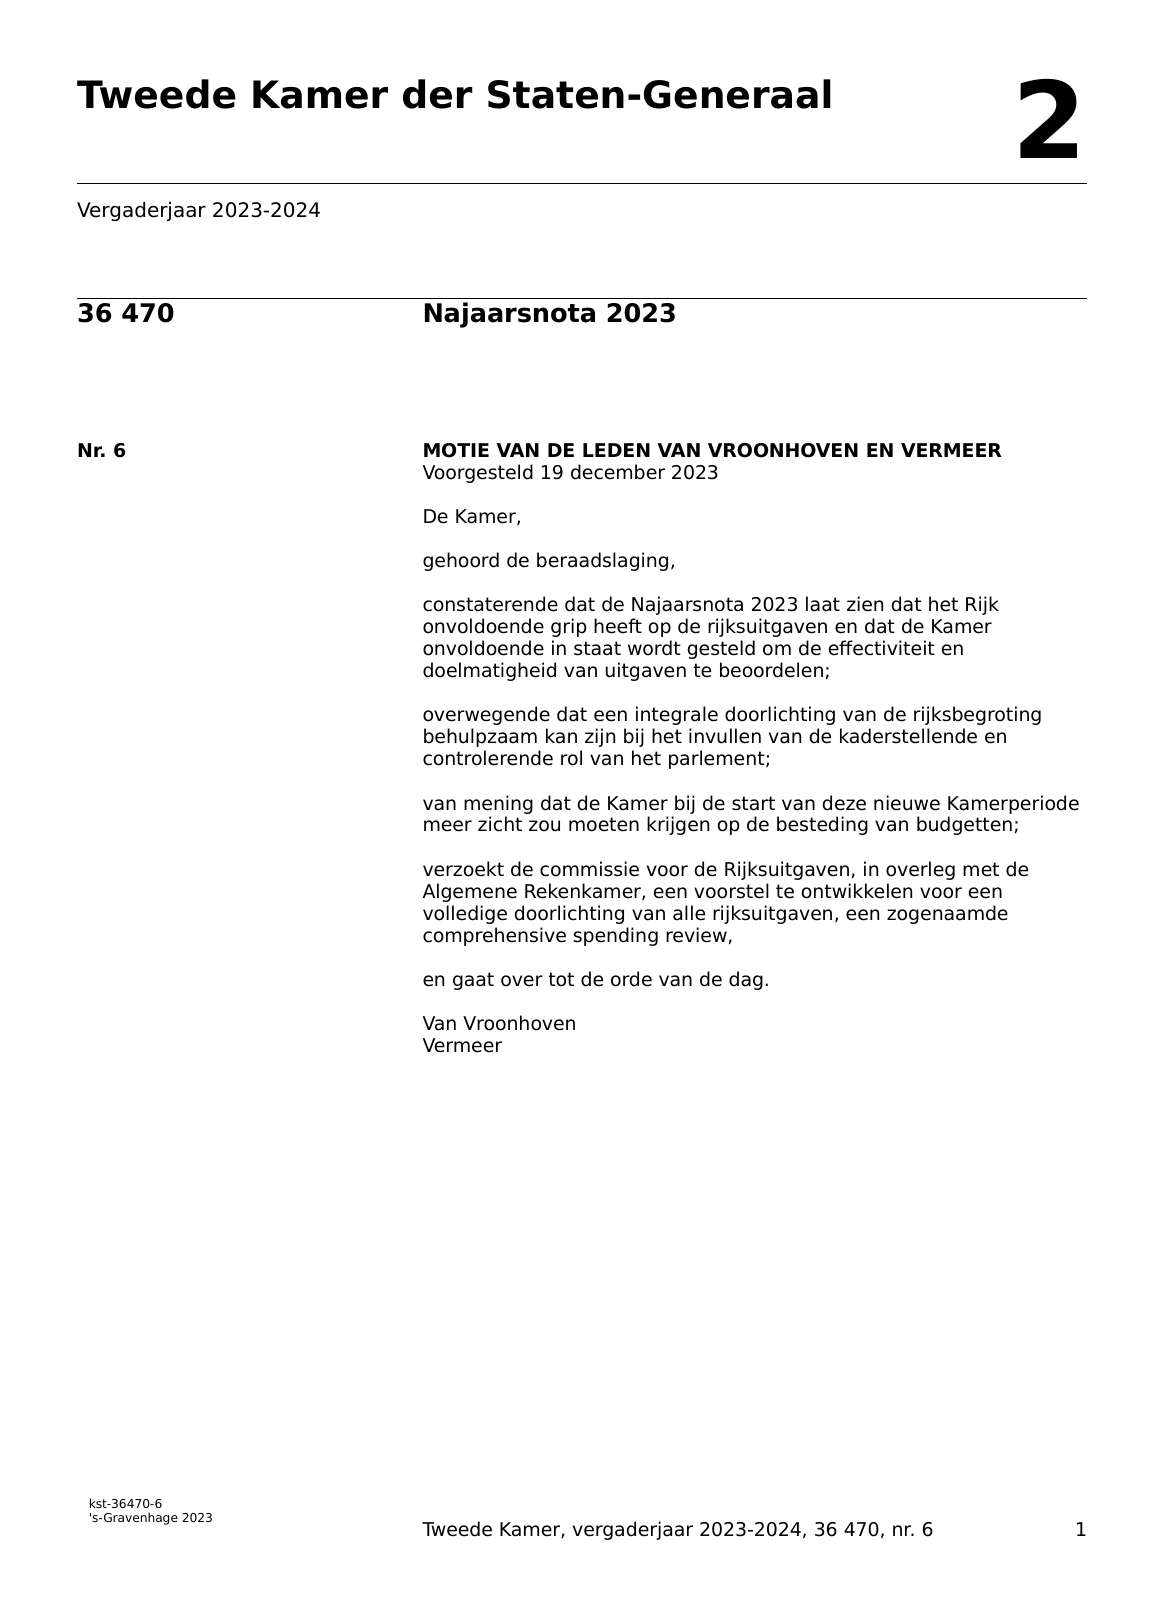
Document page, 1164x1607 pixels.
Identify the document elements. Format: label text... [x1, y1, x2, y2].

text en gaat over tot de orde van de dag. [422, 969, 1087, 991]
text overwegende dat een integrale doorlichting van de rijksbegroting behulpzaam kan zijn bij het invullen van de kaderstellende en controlerende rol van het parlement; [422, 704, 1087, 770]
text Voorgesteld 19 december 2023 [422, 462, 1087, 484]
text De Kamer, [422, 506, 1087, 528]
subtitle 36 470 Najaarsnota 2023 [77, 299, 1087, 329]
table_header Tweede Kamer der Staten-Generaal [77, 59, 886, 183]
table_cell Vergaderjaar 2023-2024 [77, 184, 1087, 298]
subtitle Nr. 6 MOTIE VAN DE LEDEN VAN VROONHOVEN EN VERMEER [77, 440, 1087, 462]
text constaterende dat de Najaarsnota 2023 laat zien dat het Rijk onvoldoende grip heeft op de rijksuitgaven en dat de Kamer onvoldoende in staat wordt gesteld om de effectiviteit en doelmatigheid van uitgaven te beoordelen; [422, 594, 1087, 682]
text verzoekt de commissie voor de Rijksuitgaven, in overleg met de Algemene Rekenkamer, een voorstel te ontwikkelen voor een volledige doorlichting van alle rijksuitgaven, een zogenaamde comprehensive spending review, [422, 858, 1087, 946]
text van mening dat de Kamer bij de start van deze nieuwe Kamerperiode meer zicht zou moeten krijgen op de besteding van budgetten; [422, 792, 1087, 836]
text gehoord de beraadslaging, [422, 550, 1087, 572]
table_header 2 [886, 59, 1087, 183]
text Vermeer [422, 1035, 1087, 1057]
text 's-Gravenhage 2023 [88, 1511, 323, 1525]
text kst-36470-6 [88, 1497, 323, 1511]
text Van Vroonhoven [422, 1013, 1087, 1035]
